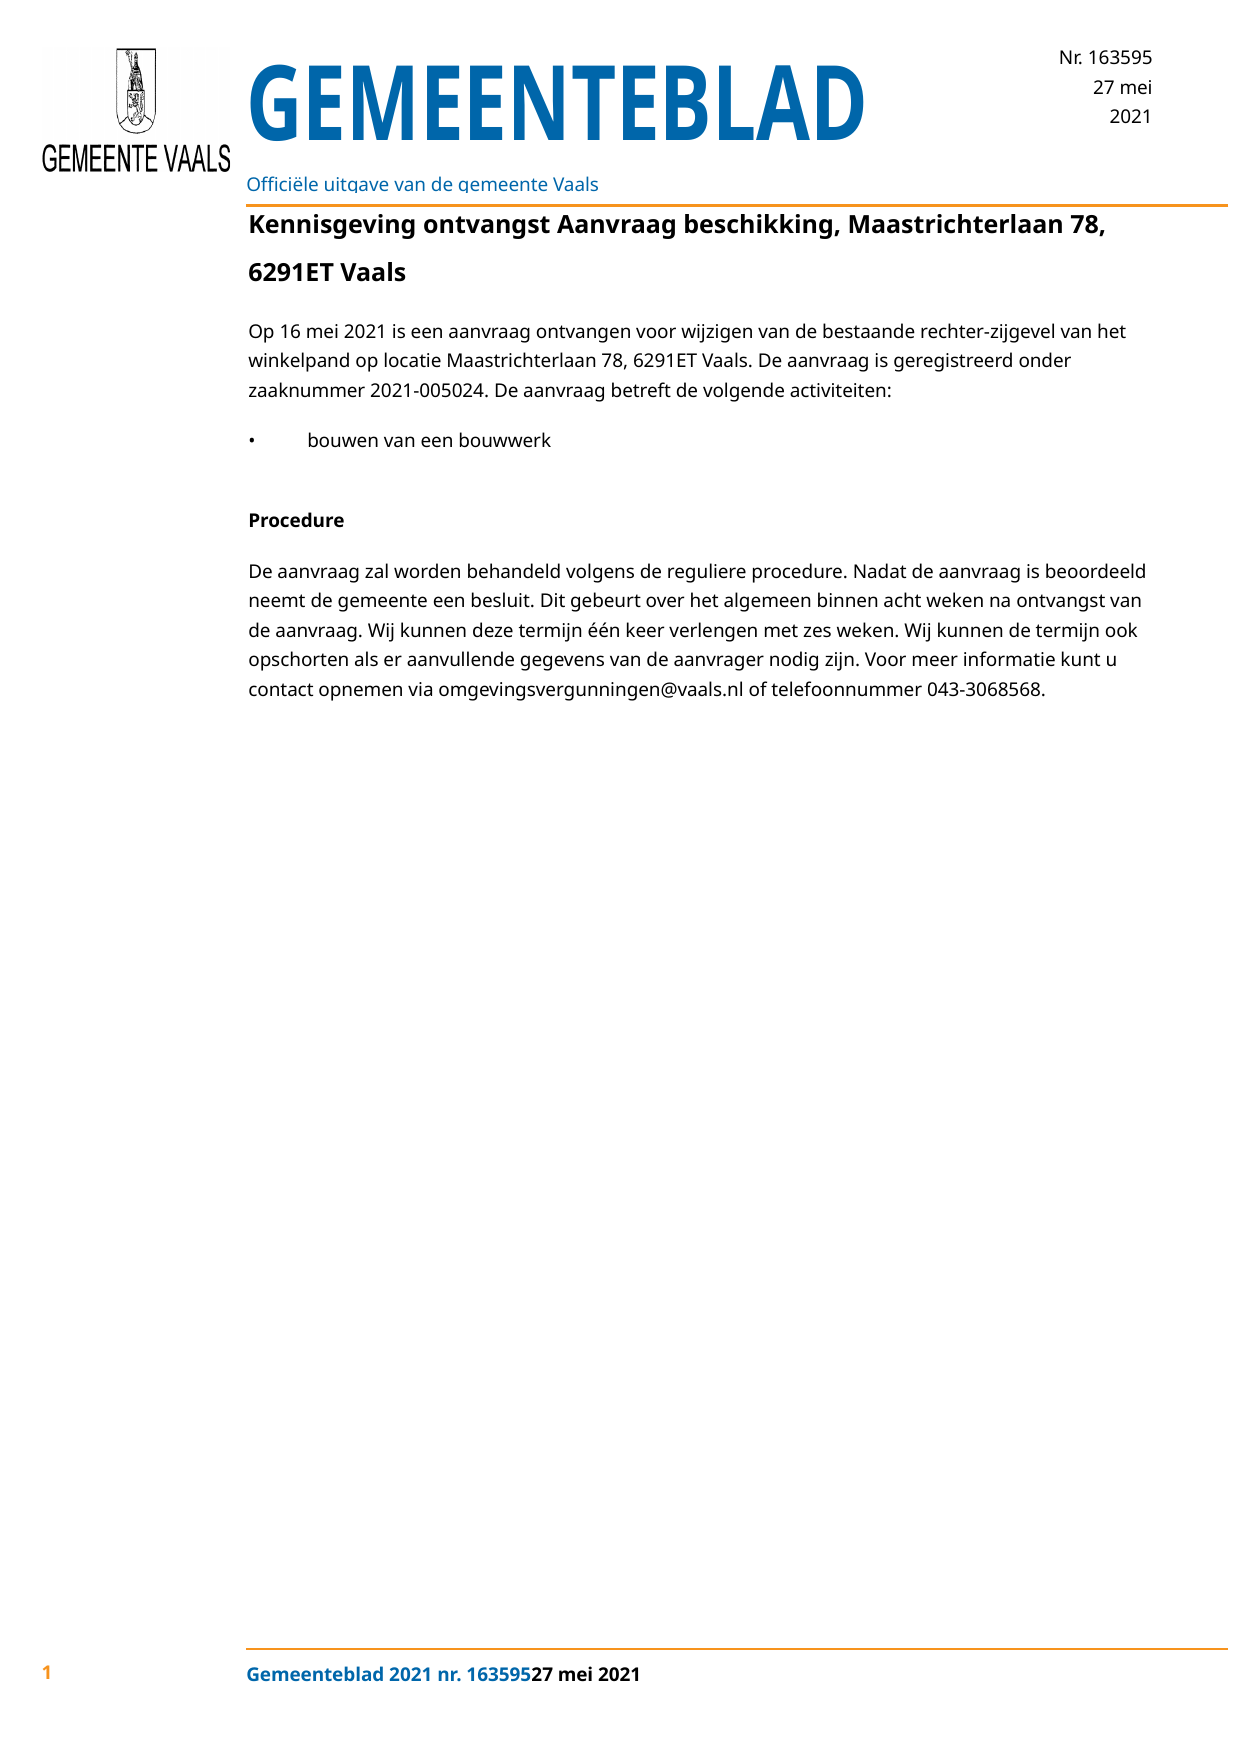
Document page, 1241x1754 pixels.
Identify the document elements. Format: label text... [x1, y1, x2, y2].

text Procedure [248, 507, 1152, 533]
list bouwen van een bouwwerk [248, 427, 1152, 453]
text Kennisgeving ontvangst Aanvraag beschikking, Maastrichterlaan 78, 6291ET Vaals [248, 207, 1152, 288]
text De aanvraag zal worden behandeld volgens de reguliere procedure. Nadat de aanvraag is beoordeeld neemt de gemeente een besluit. Dit gebeurt over het algemeen binnen acht weken na ontvangst van de aanvraag. Wij kunnen deze termijn één keer verlengen met zes weken. Wij kunnen de termijn ook opschorten als er aanvullende gegevens van de aanvrager nodig zijn. Voor meer informatie kunt u contact opnemen via omgevingsvergunningen@vaals.nl of telefoonnummer 043-3068568. [248, 558, 1152, 702]
text Op 16 mei 2021 is een aanvraag ontvangen voor wijzigen van de bestaande rechter-zijgevel van het winkelpand op locatie Maastrichterlaan 78, 6291ET Vaals. De aanvraag is geregistreerd onder zaaknummer 2021-005024. De aanvraag betreft de volgende activiteiten: [248, 318, 1152, 403]
picture [41, 47, 231, 172]
